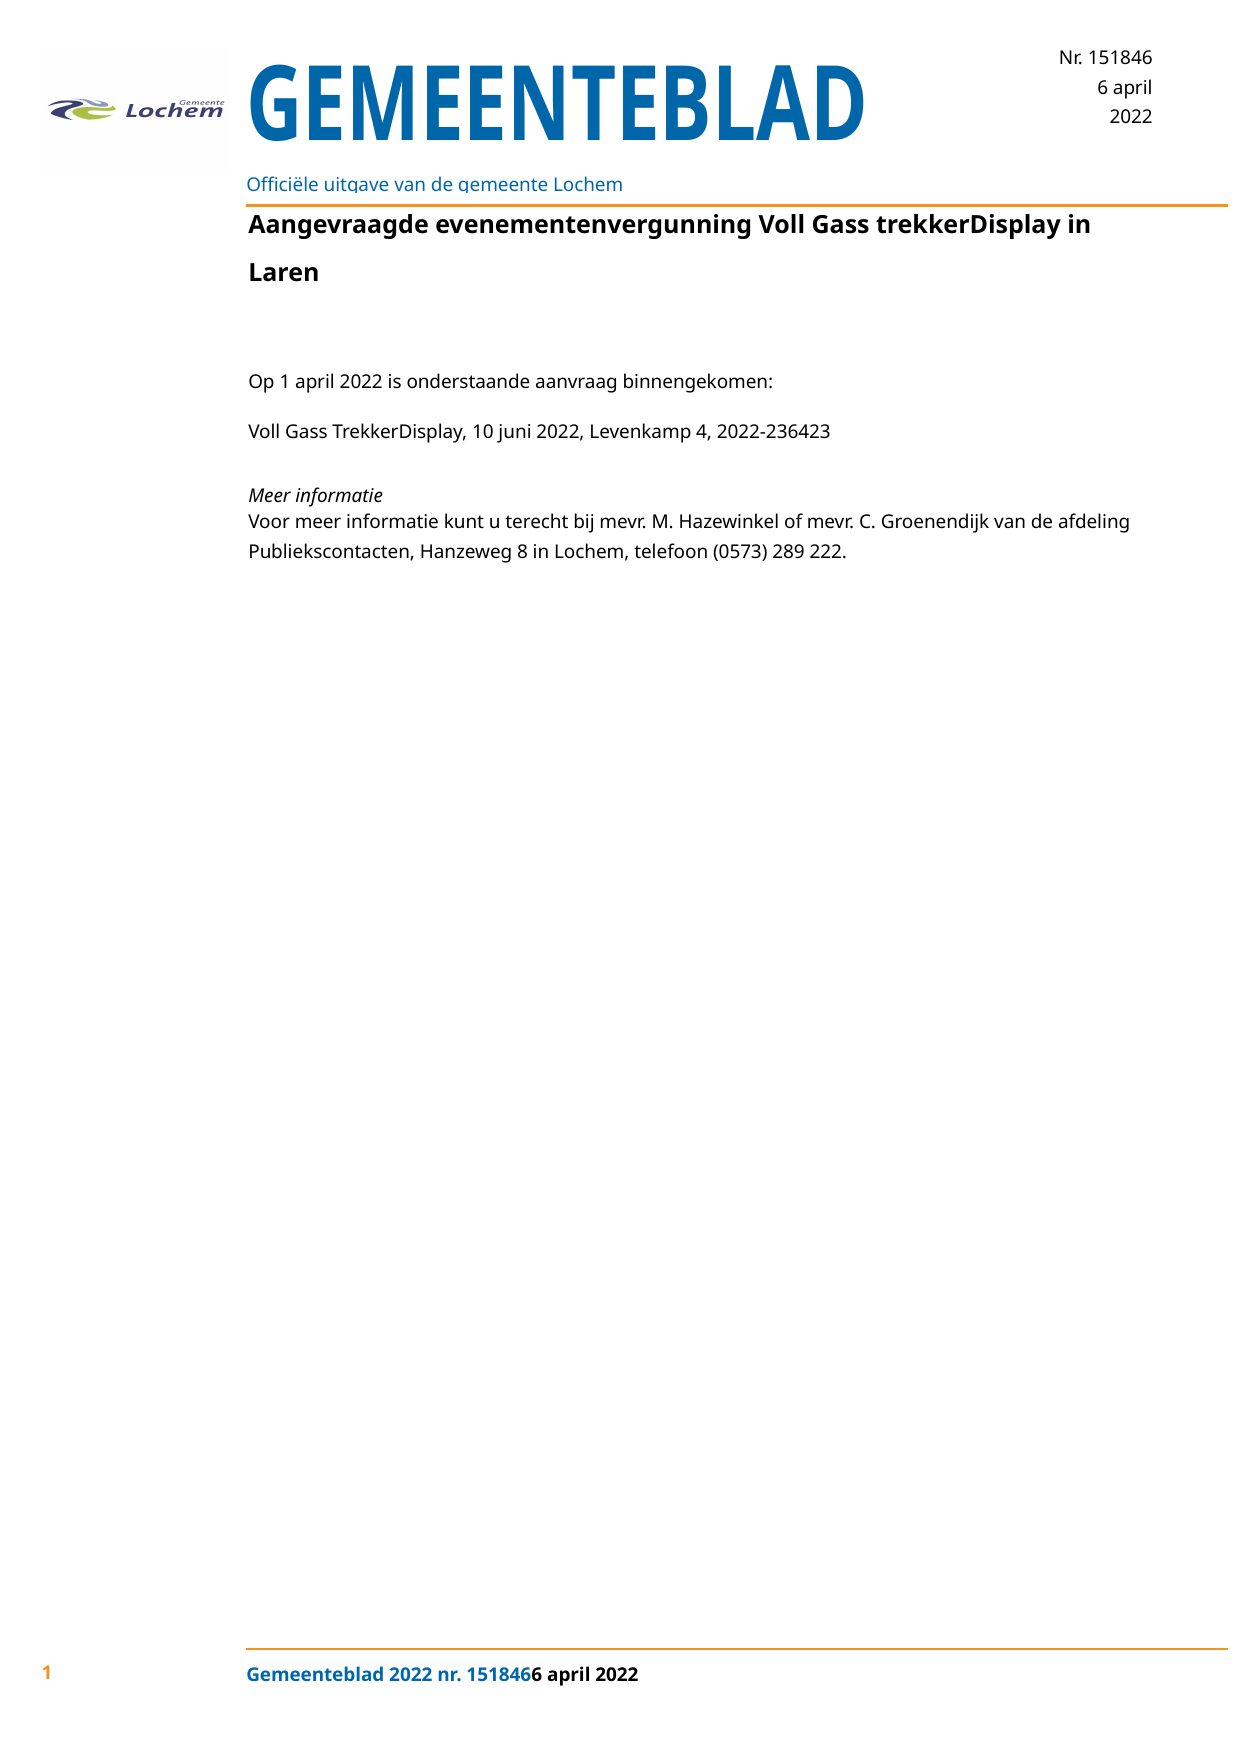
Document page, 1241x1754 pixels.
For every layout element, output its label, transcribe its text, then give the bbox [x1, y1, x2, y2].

text Meer informatie [248, 483, 1152, 508]
text Voll Gass TrekkerDisplay, 10 juni 2022, Levenkamp 4, 2022-236423 [248, 419, 1152, 444]
text Voor meer informatie kunt u terecht bij mevr. M. Hazewinkel of mevr. C. Groenendijk van de afdeling Publiekscontacten, Hanzeweg 8 in Lochem, telefoon (0573) 289 222. [248, 508, 1152, 564]
text Op 1 april 2022 is onderstaande aanvraag binnengekomen: [248, 368, 1152, 394]
picture [41, 47, 231, 172]
text Aangevraagde evenementenvergunning Voll Gass trekkerDisplay in Laren [248, 207, 1152, 288]
